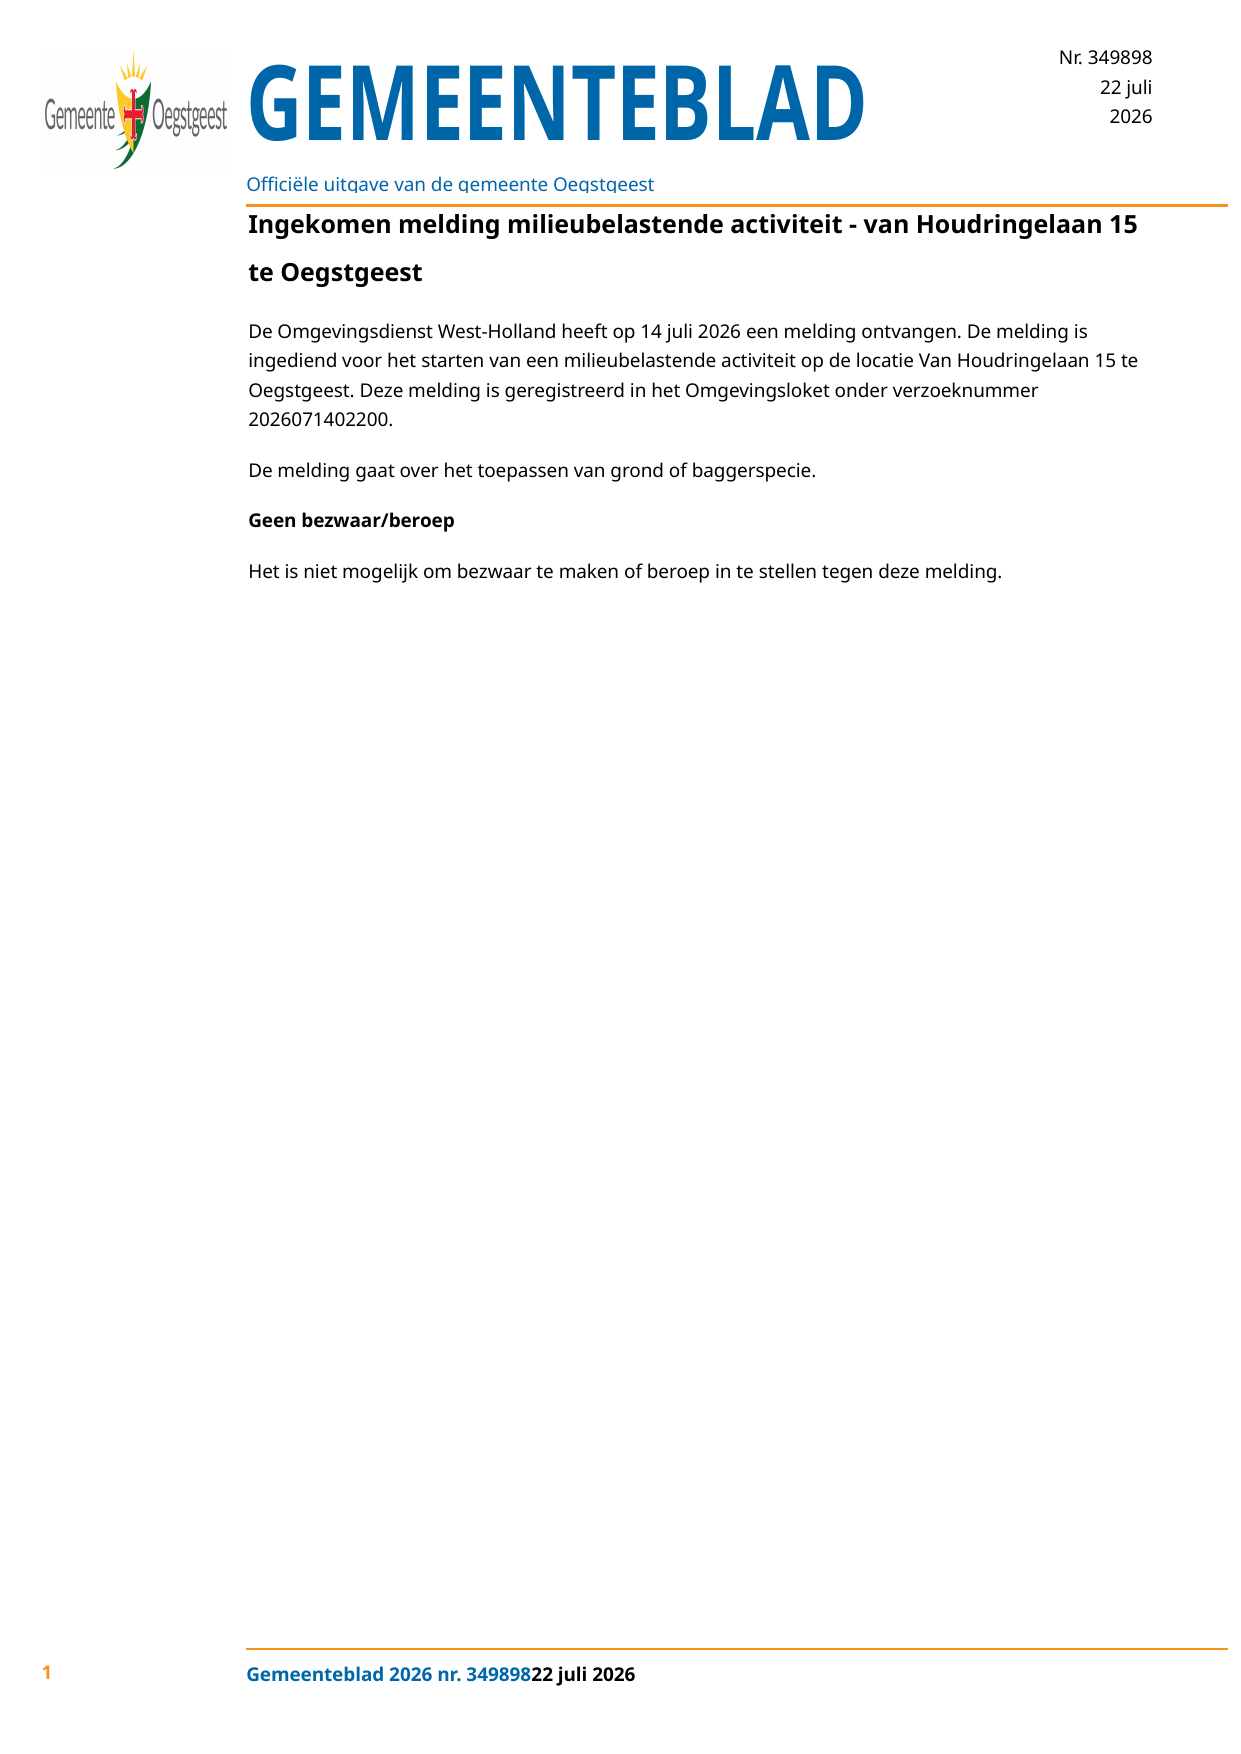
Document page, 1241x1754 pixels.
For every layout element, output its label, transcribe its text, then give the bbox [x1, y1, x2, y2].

text Geen bezwaar/beroep [248, 507, 1152, 533]
text De Omgevingsdienst West-Holland heeft op 14 juli 2026 een melding ontvangen. De melding is ingediend voor het starten van een milieubelastende activiteit op de locatie Van Houdringelaan 15 te Oegstgeest. Deze melding is geregistreerd in het Omgevingsloket onder verzoeknummer 2026071402200. [248, 318, 1152, 432]
text Ingekomen melding milieubelastende activiteit - van Houdringelaan 15 te Oegstgeest [248, 207, 1152, 288]
picture [41, 47, 231, 172]
text Het is niet mogelijk om bezwaar te maken of beroep in te stellen tegen deze melding. [248, 558, 1152, 584]
text De melding gaat over het toepassen van grond of baggerspecie. [248, 457, 1152, 483]
